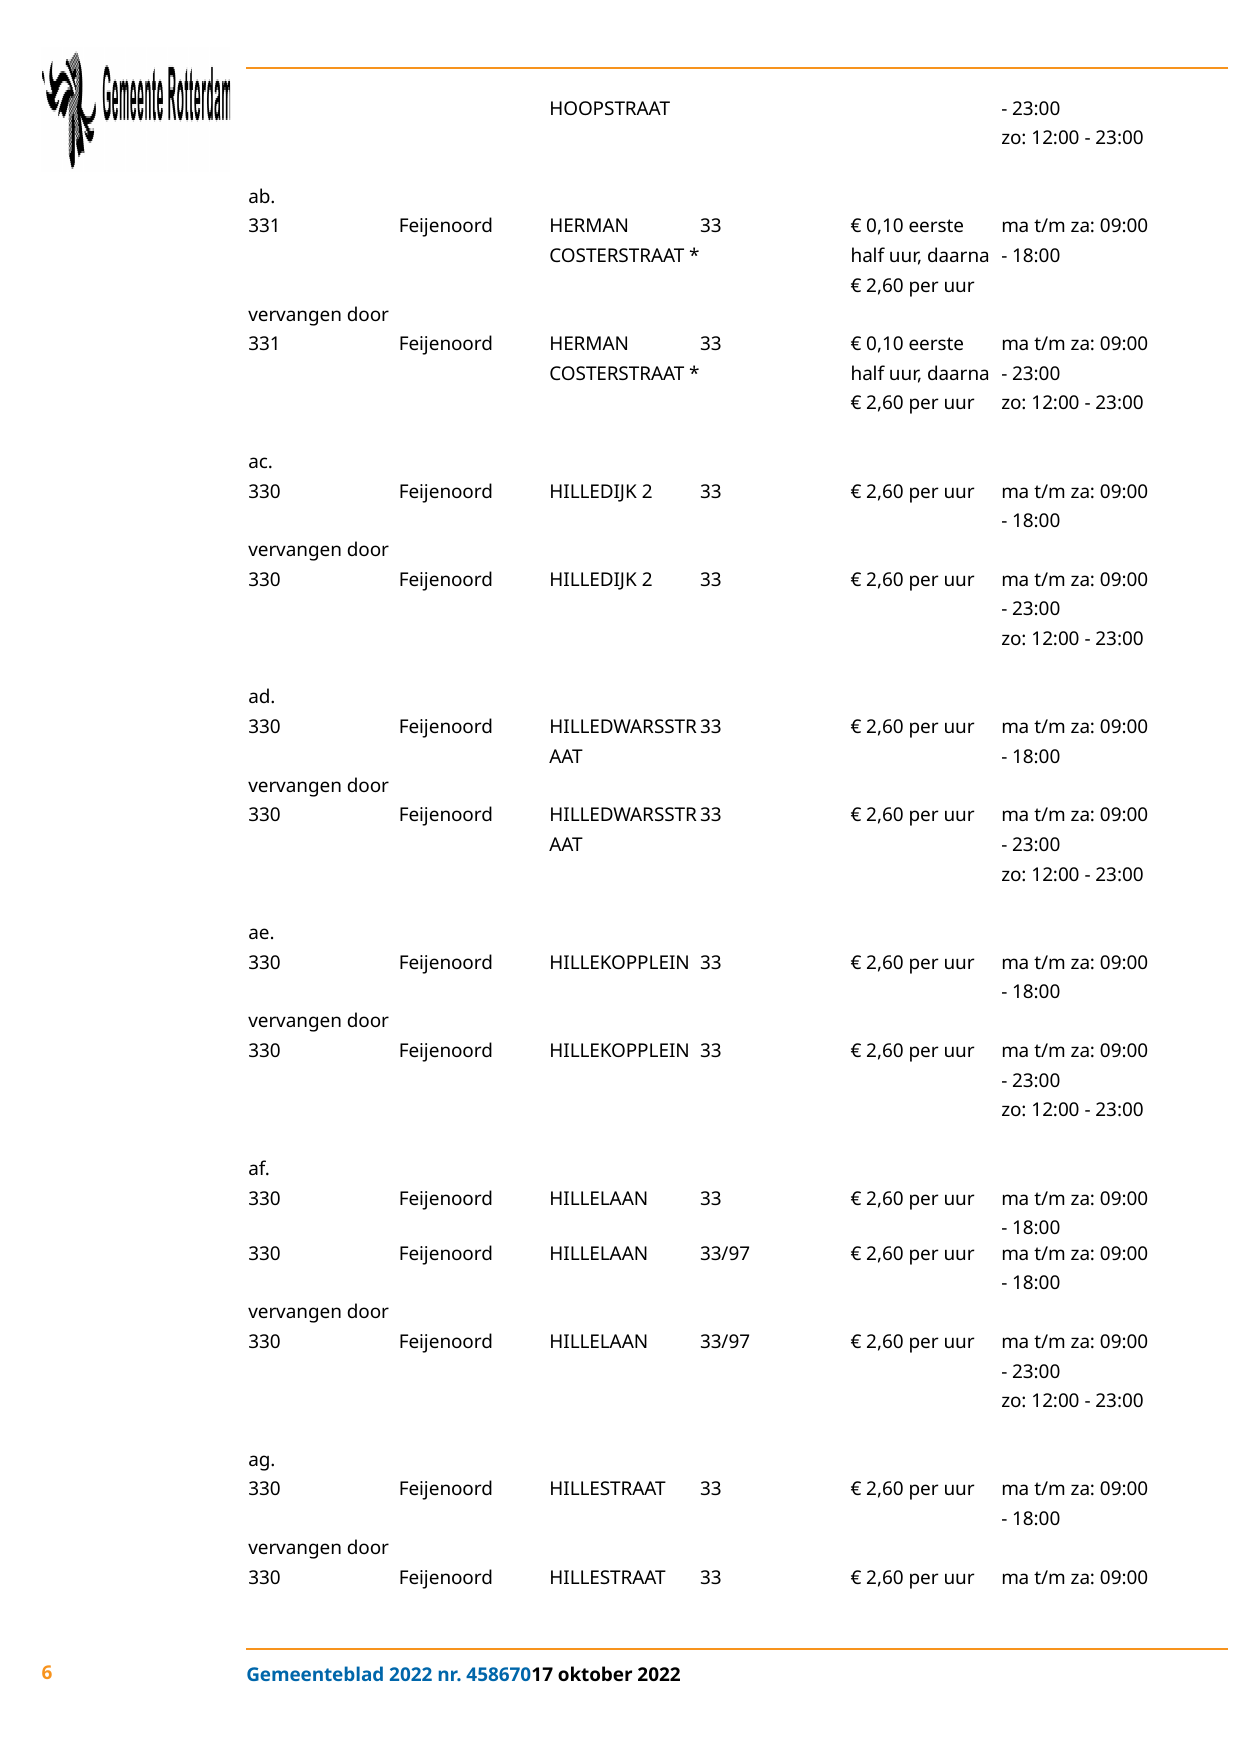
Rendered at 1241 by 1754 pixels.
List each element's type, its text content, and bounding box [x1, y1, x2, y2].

table_header [399, 95, 549, 150]
table_header 33 [700, 802, 850, 887]
table_header ma t/m za: 09:00 - 18:00 [1001, 1476, 1152, 1531]
table_header 33 [700, 478, 850, 533]
table_header € 2,60 per uur [850, 1185, 1001, 1240]
text ab. [248, 183, 1152, 209]
table_header 33 [700, 1185, 850, 1240]
table_header ma t/m za: 09:00 - 18:00 [1001, 714, 1152, 769]
table_header Feijenoord [399, 802, 549, 887]
table_header € 2,60 per uur [850, 478, 1001, 533]
table_header 330 [248, 714, 398, 769]
table_header ma t/m za: 09:00 - 18:00 [1001, 213, 1152, 297]
text ae. [248, 919, 1152, 945]
table_header HILLESTRAAT [549, 1564, 700, 1589]
table_header 33/97 [700, 1328, 850, 1413]
table_header HILLEDIJK 2 [549, 478, 700, 533]
table_header Feijenoord [399, 949, 549, 1004]
table_header - 23:00 zo: 12:00 - 23:00 [1001, 95, 1152, 150]
table_header Feijenoord [399, 1476, 549, 1531]
table_header Feijenoord [399, 478, 549, 533]
table_header Feijenoord [399, 330, 549, 415]
table_header Feijenoord [399, 566, 549, 651]
table_header 330 [248, 1328, 398, 1413]
table_header ma t/m za: 09:00 - 23:00 zo: 12:00 - 23:00 [1001, 566, 1152, 651]
table_header [700, 95, 850, 150]
table_header HILLELAAN [549, 1328, 700, 1413]
table_header 330 [248, 478, 398, 533]
text vervangen door [248, 1298, 1152, 1324]
table_header [248, 95, 398, 150]
table_cell HILLELAAN [549, 1240, 700, 1295]
table_header 330 [248, 1037, 398, 1122]
table_cell 330 [248, 1240, 398, 1295]
table_header € 2,60 per uur [850, 1564, 1001, 1589]
table_header ma t/m za: 09:00 [1001, 1564, 1152, 1589]
table_header ma t/m za: 09:00 - 23:00 zo: 12:00 - 23:00 [1001, 330, 1152, 415]
text ad. [248, 684, 1152, 709]
table_header 330 [248, 1476, 398, 1531]
table_cell Feijenoord [399, 1240, 549, 1295]
table_header ma t/m za: 09:00 - 23:00 zo: 12:00 - 23:00 [1001, 802, 1152, 887]
table_header 331 [248, 213, 398, 297]
table_header HERMAN COSTERSTRAAT * [549, 330, 700, 415]
table_header Feijenoord [399, 1564, 549, 1589]
table_header 33 [700, 1476, 850, 1531]
table_header HILLEDWARSSTRAAT [549, 802, 700, 887]
table_header 33 [700, 714, 850, 769]
table_header € 2,60 per uur [850, 1328, 1001, 1413]
table_header ma t/m za: 09:00 - 23:00 zo: 12:00 - 23:00 [1001, 1328, 1152, 1413]
table_header € 2,60 per uur [850, 714, 1001, 769]
table_header HILLESTRAAT [549, 1476, 700, 1531]
table_header 33 [700, 566, 850, 651]
table_header € 2,60 per uur [850, 949, 1001, 1004]
table_header HILLEKOPPLEIN [549, 949, 700, 1004]
table_header 33 [700, 330, 850, 415]
table_header € 2,60 per uur [850, 566, 1001, 651]
table_header Feijenoord [399, 1185, 549, 1240]
picture [41, 47, 231, 172]
table_header € 2,60 per uur [850, 1476, 1001, 1531]
table_cell ma t/m za: 09:00 - 18:00 [1001, 1240, 1152, 1295]
table_header 33 [700, 949, 850, 1004]
table_header 330 [248, 949, 398, 1004]
table_cell € 2,60 per uur [850, 1240, 1001, 1295]
text vervangen door [248, 536, 1152, 562]
table_cell 33/97 [700, 1240, 850, 1295]
text af. [248, 1155, 1152, 1181]
table_header ma t/m za: 09:00 - 18:00 [1001, 949, 1152, 1004]
table_header 330 [248, 566, 398, 651]
table_header 331 [248, 330, 398, 415]
text vervangen door [248, 1534, 1152, 1560]
table_header [850, 95, 1001, 150]
table_header € 0,10 eerste half uur, daarna € 2,60 per uur [850, 213, 1001, 297]
table_header 33 [700, 213, 850, 297]
table_header € 0,10 eerste half uur, daarna € 2,60 per uur [850, 330, 1001, 415]
table_header ma t/m za: 09:00 - 23:00 zo: 12:00 - 23:00 [1001, 1037, 1152, 1122]
text vervangen door [248, 1008, 1152, 1033]
text vervangen door [248, 772, 1152, 798]
table_header HILLELAAN [549, 1185, 700, 1240]
table_header 33 [700, 1037, 850, 1122]
table_header HILLEDIJK 2 [549, 566, 700, 651]
table_header € 2,60 per uur [850, 802, 1001, 887]
table_header ma t/m za: 09:00 - 18:00 [1001, 1185, 1152, 1240]
text ag. [248, 1446, 1152, 1472]
table_header 33 [700, 1564, 850, 1589]
table_header HILLEKOPPLEIN [549, 1037, 700, 1122]
table_header 330 [248, 1564, 398, 1589]
text vervangen door [248, 301, 1152, 326]
table_header HERMAN COSTERSTRAAT * [549, 213, 700, 297]
table_header 330 [248, 1185, 398, 1240]
table_header HILLEDWARSSTRAAT [549, 714, 700, 769]
table_header € 2,60 per uur [850, 1037, 1001, 1122]
table_header Feijenoord [399, 1328, 549, 1413]
text ac. [248, 448, 1152, 474]
table_header Feijenoord [399, 213, 549, 297]
table_header ma t/m za: 09:00 - 18:00 [1001, 478, 1152, 533]
table_header Feijenoord [399, 714, 549, 769]
table_header 330 [248, 802, 398, 887]
table_header HOOPSTRAAT [549, 95, 700, 150]
table_header Feijenoord [399, 1037, 549, 1122]
